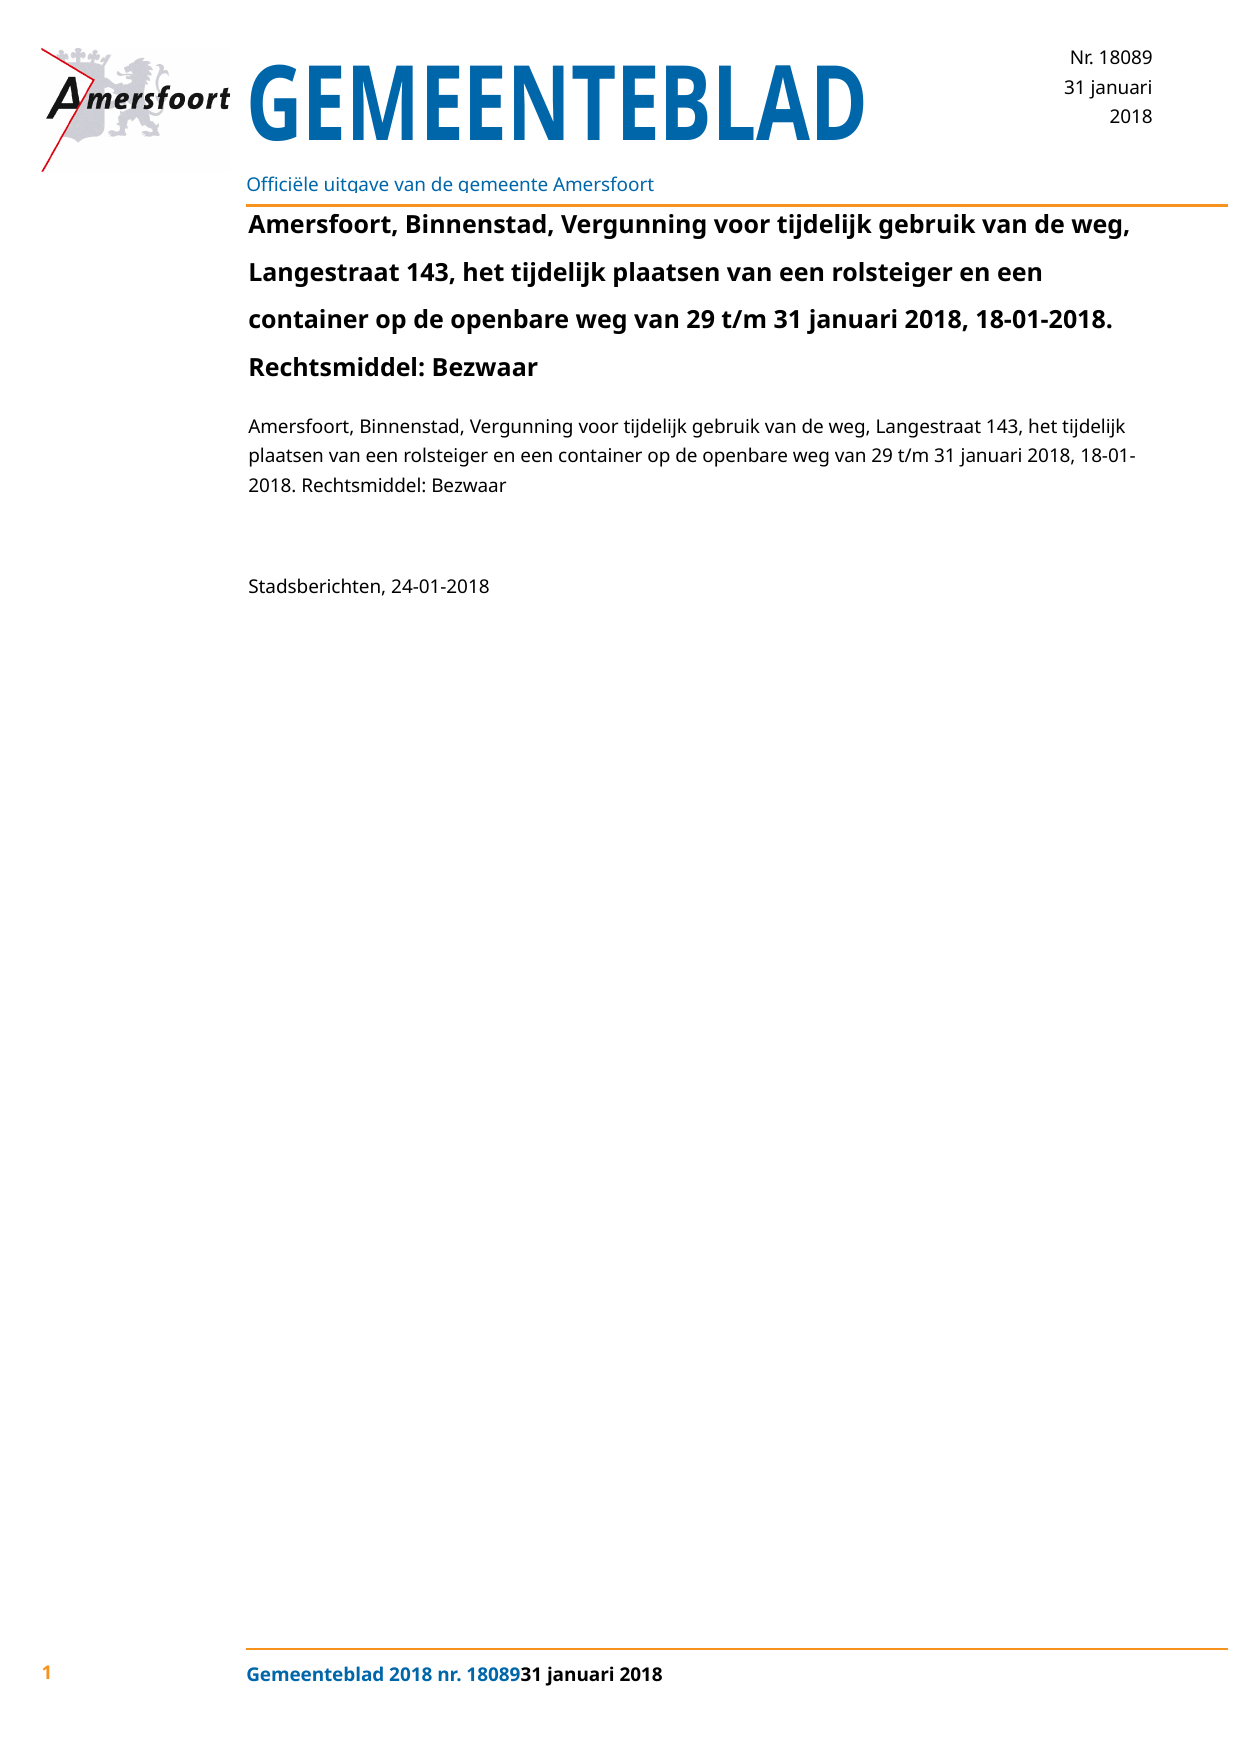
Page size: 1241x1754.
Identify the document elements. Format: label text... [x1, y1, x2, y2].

text Stadsberichten, 24-01-2018 [248, 573, 1152, 599]
picture [41, 47, 231, 172]
text Amersfoort, Binnenstad, Vergunning voor tijdelijk gebruik van de weg, Langestraat 143, het tijdelijk plaatsen van een rolsteiger en een container op de openbare weg van 29 t/m 31 januari 2018, 18-01-2018. Rechtsmiddel: Bezwaar [248, 413, 1152, 498]
text Amersfoort, Binnenstad, Vergunning voor tijdelijk gebruik van de weg, Langestraat 143, het tijdelijk plaatsen van een rolsteiger en een container op de openbare weg van 29 t/m 31 januari 2018, 18-01-2018. Rechtsmiddel: Bezwaar [248, 207, 1152, 384]
